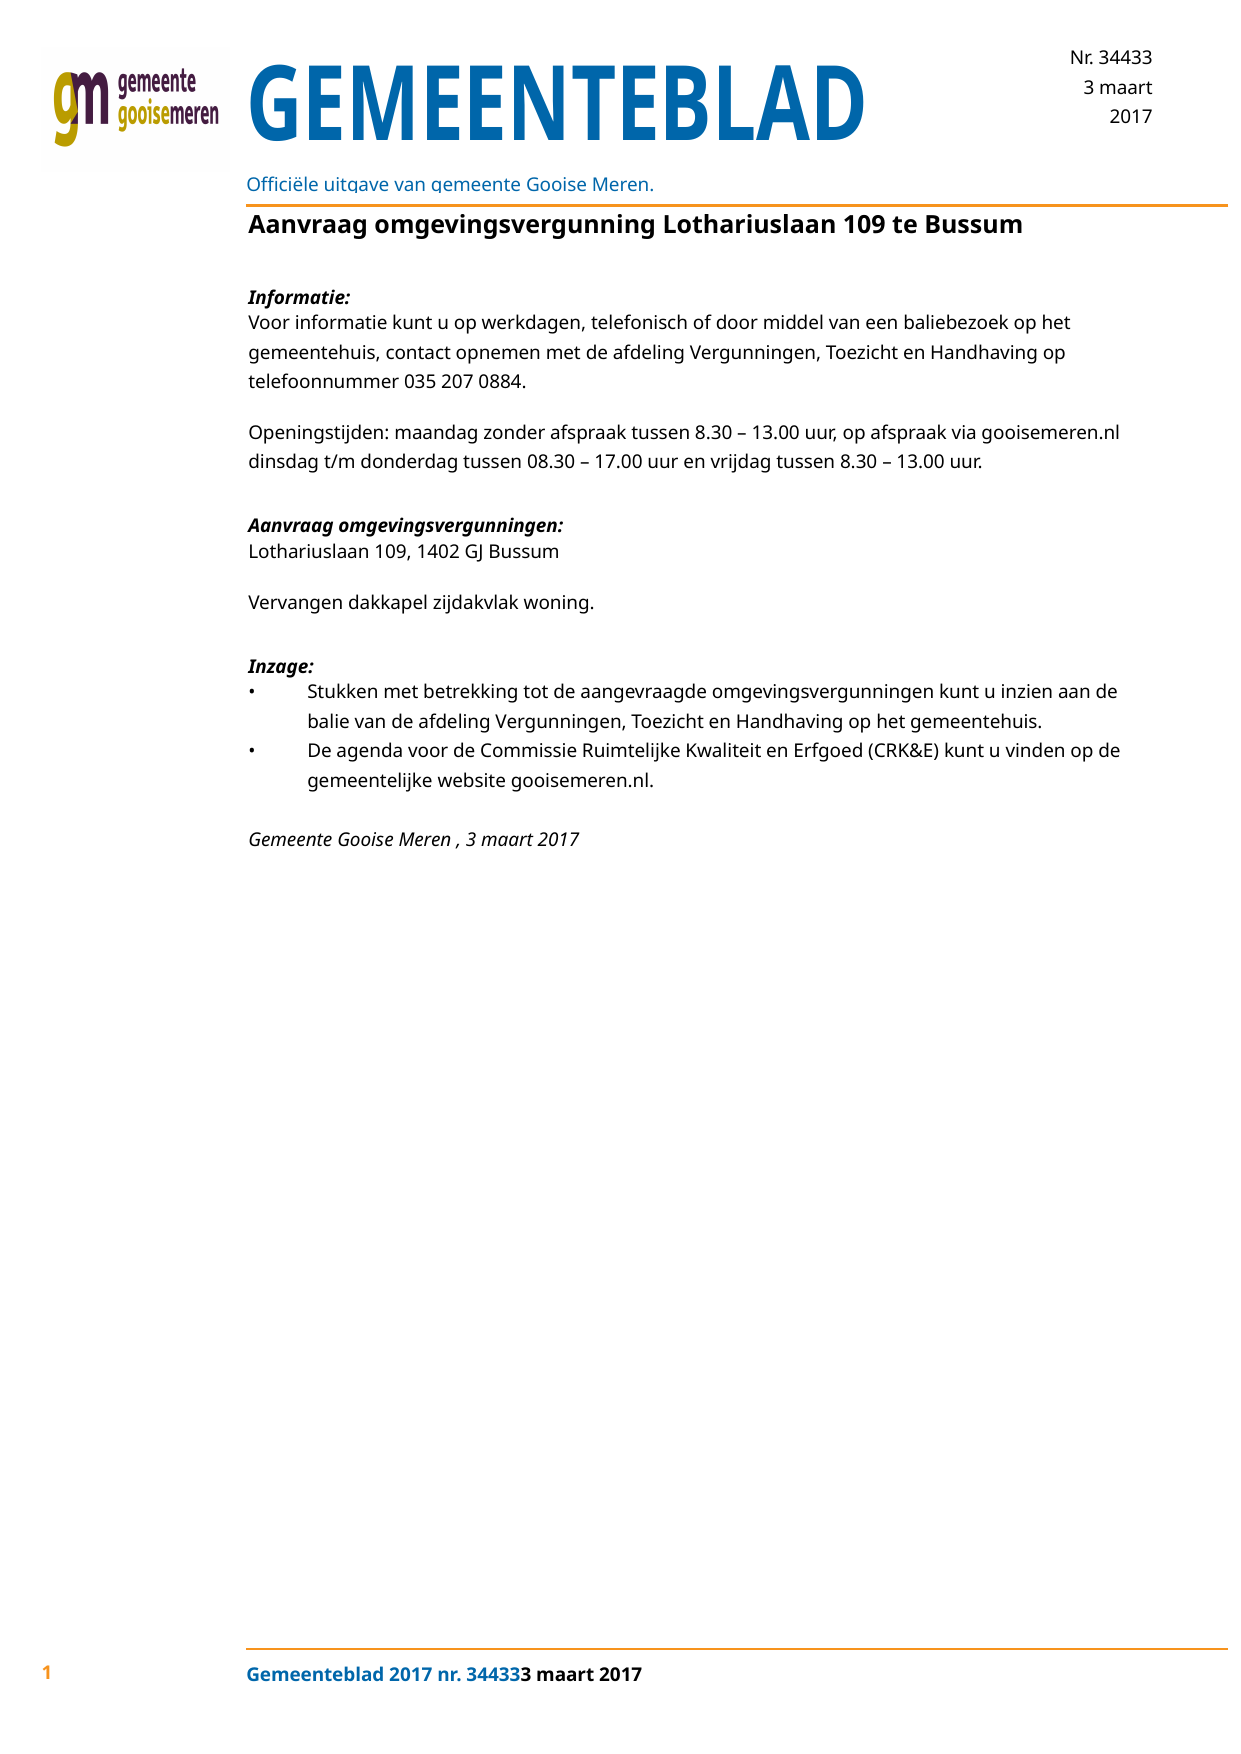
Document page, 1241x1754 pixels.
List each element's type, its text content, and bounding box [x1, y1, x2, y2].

text Informatie: [248, 284, 1152, 309]
text Gemeente Gooise Meren , 3 maart 2017 [248, 826, 1152, 852]
text Lothariuslaan 109, 1402 GJ Bussum [248, 538, 1152, 564]
text Inzage: [248, 653, 1152, 678]
text Openingstijden: maandag zonder afspraak tussen 8.30 – 13.00 uur, op afspraak via gooisemeren.nl dinsdag t/m donderdag tussen 08.30 – 17.00 uur en vrijdag tussen 8.30 – 13.00 uur. [248, 419, 1152, 474]
list De agenda voor de Commissie Ruimtelijke Kwaliteit en Erfgoed (CRK&E) kunt u vinden op de gemeentelijke website gooisemeren.nl. [248, 738, 1152, 793]
text Aanvraag omgevingsvergunning Lothariuslaan 109 te Bussum [248, 207, 1152, 241]
text Voor informatie kunt u op werkdagen, telefonisch of door middel van een baliebezoek op het gemeentehuis, contact opnemen met de afdeling Vergunningen, Toezicht en Handhaving op telefoonnummer 035 207 0884. [248, 309, 1152, 394]
text Vervangen dakkapel zijdakvlak woning. [248, 589, 1152, 614]
text Aanvraag omgevingsvergunningen: [248, 513, 1152, 538]
list Stukken met betrekking tot de aangevraagde omgevingsvergunningen kunt u inzien aan de balie van de afdeling Vergunningen, Toezicht en Handhaving op het gemeentehuis. [248, 678, 1152, 734]
picture [41, 47, 231, 172]
